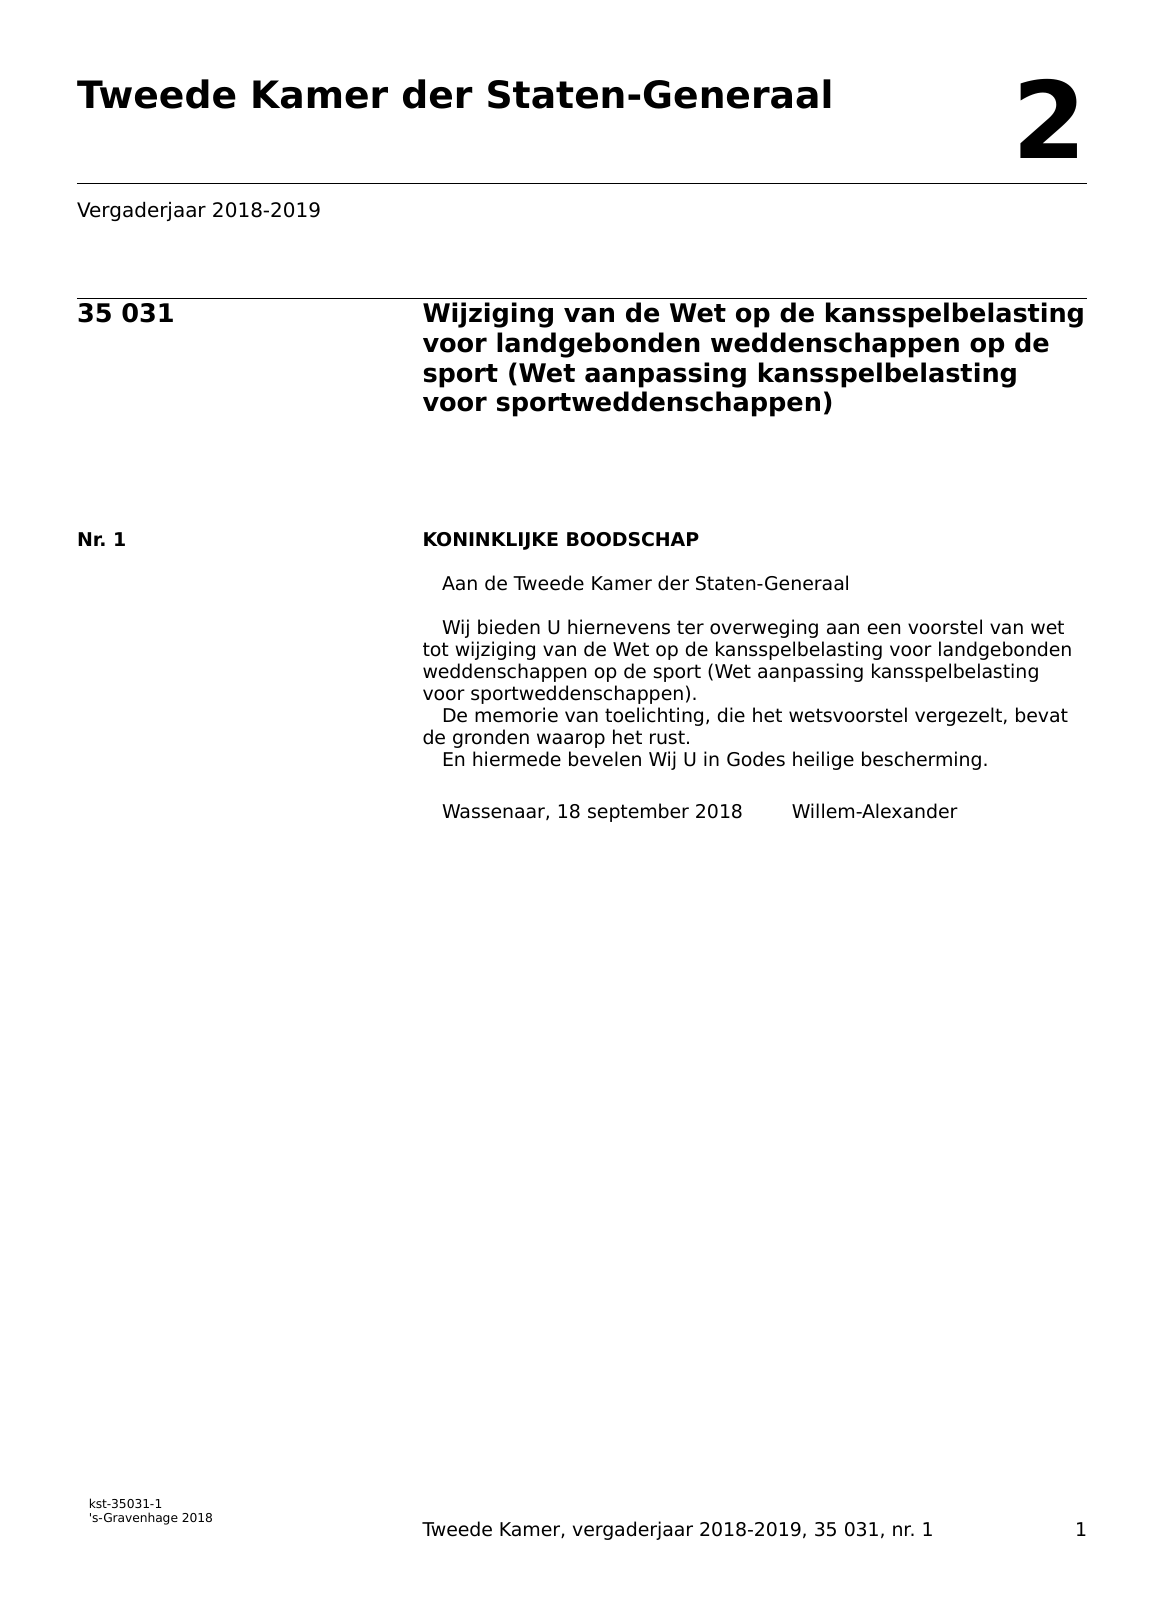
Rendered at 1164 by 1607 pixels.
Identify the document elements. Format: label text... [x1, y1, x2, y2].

subtitle 35 031 Wijziging van de Wet op de kansspelbelasting voor landgebonden weddenschappen op de sport (Wet aanpassing kansspelbelasting voor sportweddenschappen) [77, 299, 1087, 418]
text En hiermede bevelen Wij U in Godes heilige bescherming. [422, 749, 1087, 771]
text 's-Gravenhage 2018 [88, 1511, 323, 1525]
text Wassenaar, 18 september 2018 Willem-Alexander [422, 801, 1087, 823]
text De memorie van toelichting, die het wetsvoorstel vergezelt, bevat de gronden waarop het rust. [422, 705, 1087, 749]
text Aan de Tweede Kamer der Staten-Generaal [422, 573, 1087, 595]
table_header 2 [886, 59, 1087, 183]
text kst-35031-1 [88, 1497, 323, 1511]
table_header Tweede Kamer der Staten-Generaal [77, 59, 886, 183]
table_cell Vergaderjaar 2018-2019 [77, 184, 1087, 298]
text Wij bieden U hiernevens ter overweging aan een voorstel van wet tot wijziging van de Wet op de kansspelbelasting voor landgebonden weddenschappen op de sport (Wet aanpassing kansspelbelasting voor sportweddenschappen). [422, 617, 1087, 705]
subtitle Nr. 1 KONINKLIJKE BOODSCHAP [77, 529, 1087, 551]
